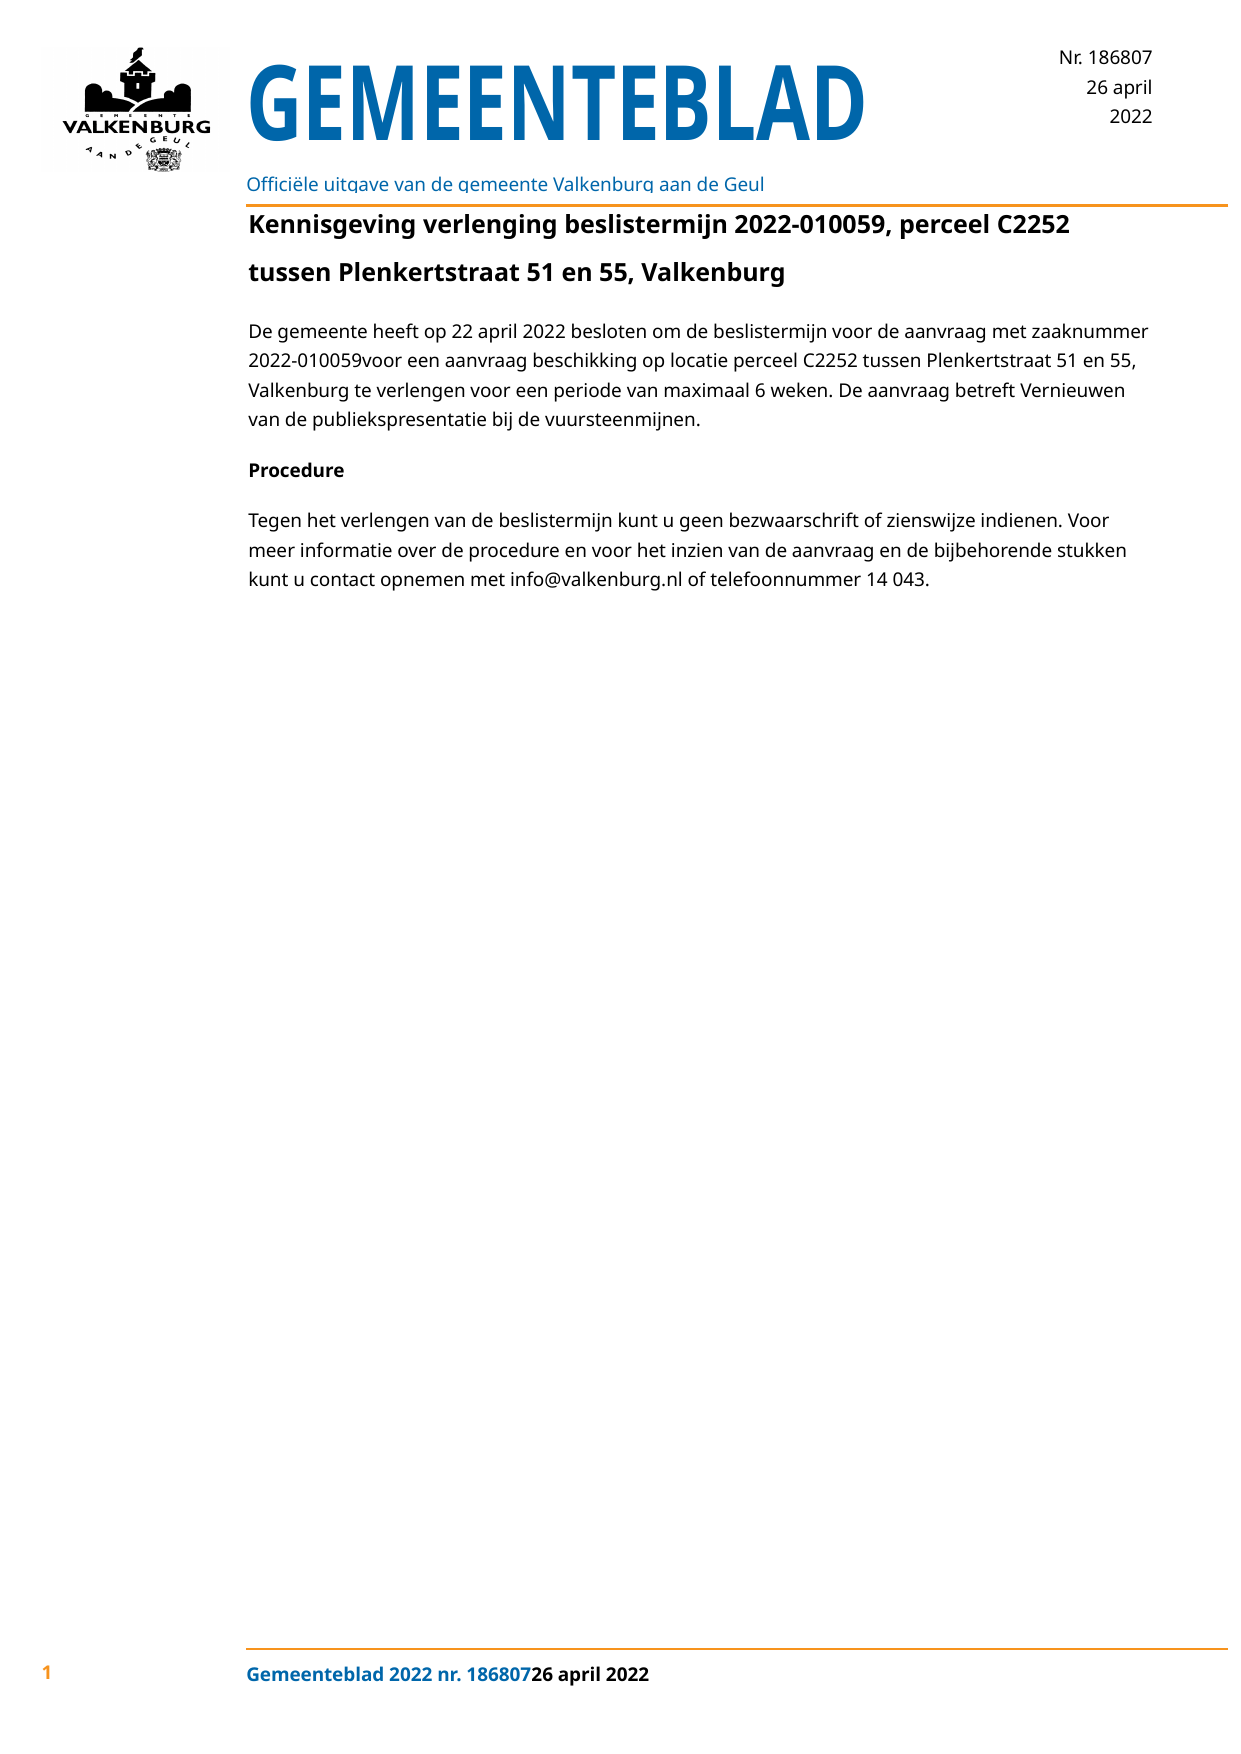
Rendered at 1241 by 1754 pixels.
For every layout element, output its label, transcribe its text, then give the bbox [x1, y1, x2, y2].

text Kennisgeving verlenging beslistermijn 2022-010059, perceel C2252 tussen Plenkertstraat 51 en 55, Valkenburg [248, 207, 1152, 288]
text Procedure [248, 457, 1152, 483]
text De gemeente heeft op 22 april 2022 besloten om de beslistermijn voor de aanvraag met zaaknummer 2022-010059voor een aanvraag beschikking op locatie perceel C2252 tussen Plenkertstraat 51 en 55, Valkenburg te verlengen voor een periode van maximaal 6 weken. De aanvraag betreft Vernieuwen van de publiekspresentatie bij de vuursteenmijnen. [248, 318, 1152, 432]
picture [41, 47, 231, 172]
text Tegen het verlengen van de beslistermijn kunt u geen bezwaarschrift of zienswijze indienen. Voor meer informatie over de procedure en voor het inzien van de aanvraag en de bijbehorende stukken kunt u contact opnemen met info@valkenburg.nl of telefoonnummer 14 043. [248, 507, 1152, 592]
